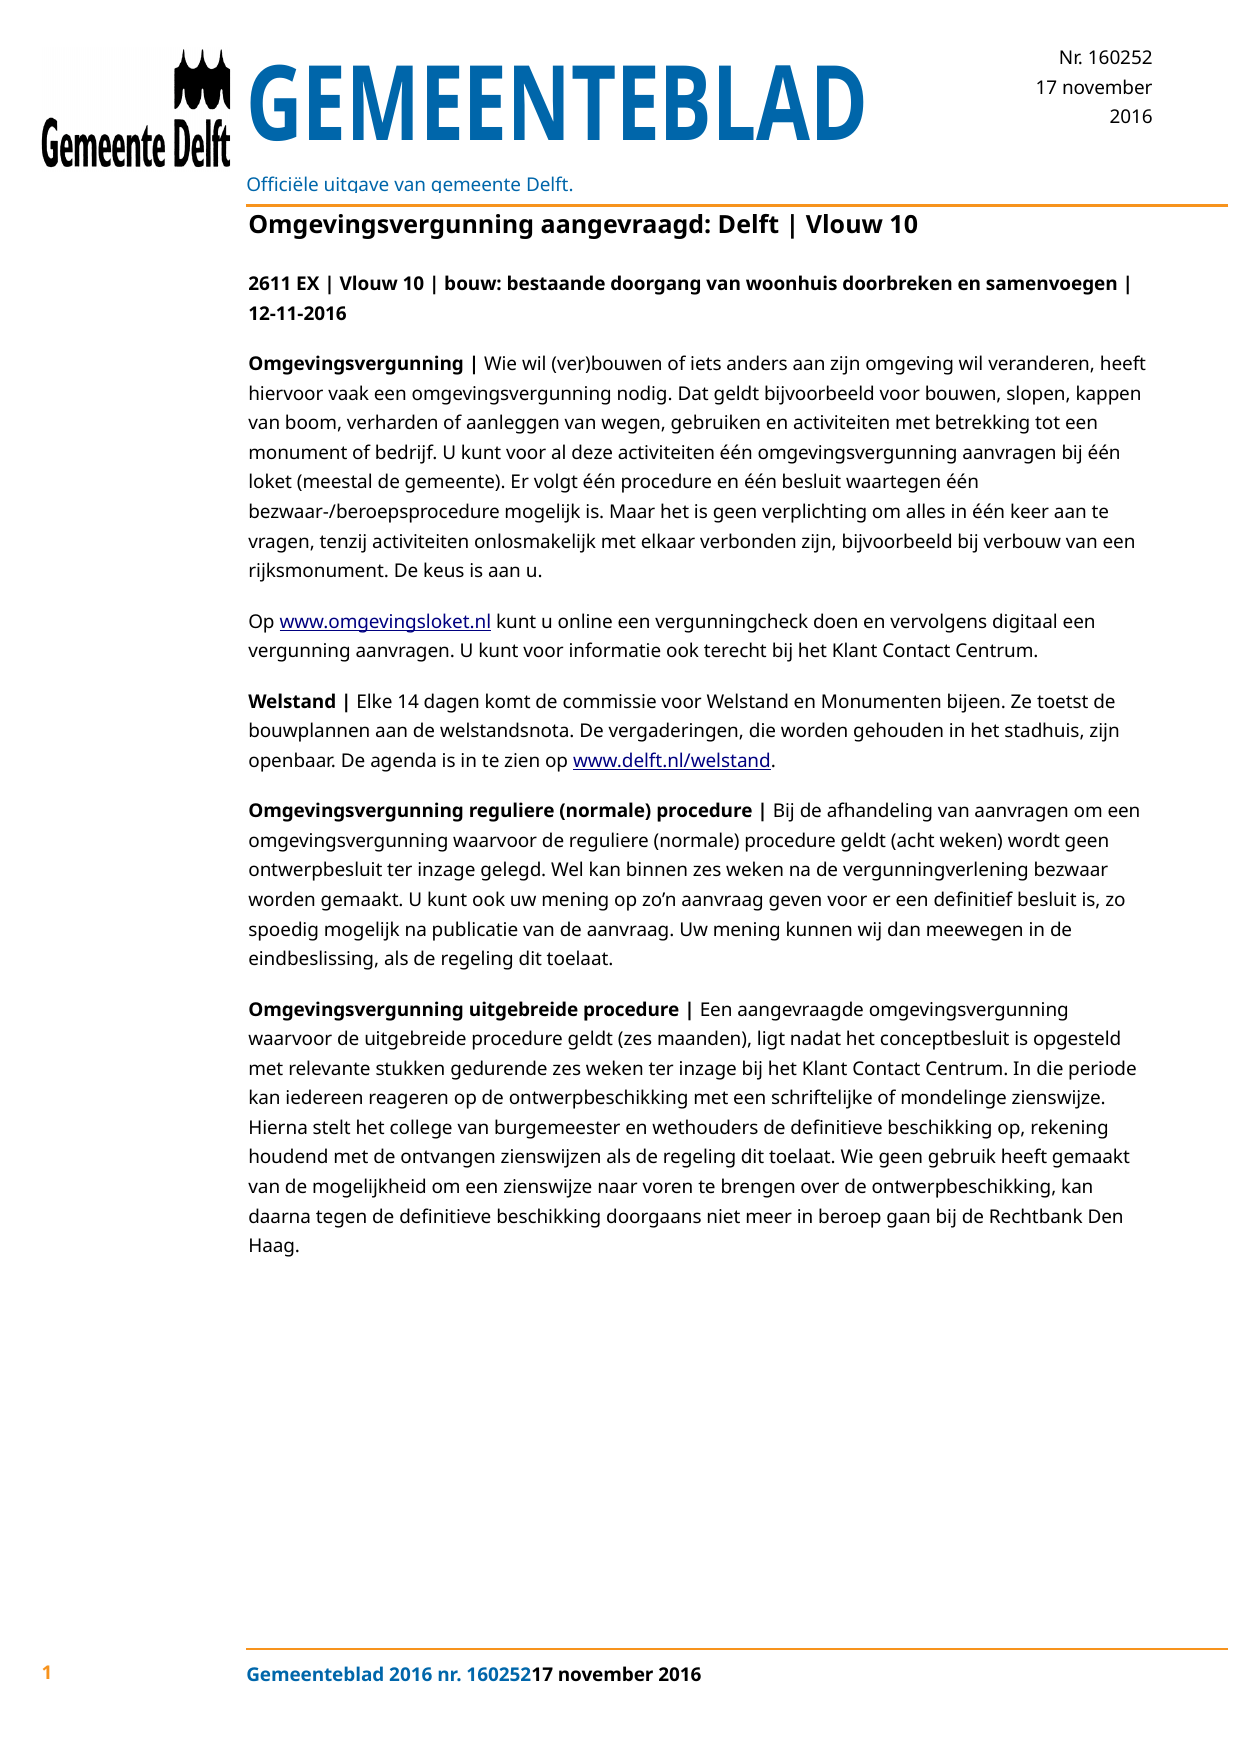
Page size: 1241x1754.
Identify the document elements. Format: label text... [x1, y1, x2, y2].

text Omgevingsvergunning | Wie wil (ver)bouwen of iets anders aan zijn omgeving wil veranderen, heeft hiervoor vaak een omgevingsvergunning nodig. Dat geldt bijvoorbeeld voor bouwen, slopen, kappen van boom, verharden of aanleggen van wegen, gebruiken en activiteiten met betrekking tot een monument of bedrijf. U kunt voor al deze activiteiten één omgevingsvergunning aanvragen bij één loket (meestal de gemeente). Er volgt één procedure en één besluit waartegen één bezwaar-/beroepsprocedure mogelijk is. Maar het is geen verplichting om alles in één keer aan te vragen, tenzij activiteiten onlosmakelijk met elkaar verbonden zijn, bijvoorbeeld bij verbouw van een rijksmonument. De keus is aan u. [248, 350, 1152, 583]
text Omgevingsvergunning aangevraagd: Delft | Vlouw 10 [248, 207, 1152, 241]
text Welstand | Elke 14 dagen komt de commissie voor Welstand en Monumenten bijeen. Ze toetst de bouwplannen aan de welstandsnota. De vergaderingen, die worden gehouden in het stadhuis, zijn openbaar. De agenda is in te zien op www.delft.nl/welstand. [248, 688, 1152, 773]
text Omgevingsvergunning uitgebreide procedure | Een aangevraagde omgevingsvergunning waarvoor de uitgebreide procedure geldt (zes maanden), ligt nadat het conceptbesluit is opgesteld met relevante stukken gedurende zes weken ter inzage bij het Klant Contact Centrum. In die periode kan iedereen reageren op de ontwerpbeschikking met een schriftelijke of mondelinge zienswijze. Hierna stelt het college van burgemeester en wethouders de definitieve beschikking op, rekening houdend met de ontvangen zienswijzen als de regeling dit toelaat. Wie geen gebruik heeft gemaakt van de mogelijkheid om een zienswijze naar voren te brengen over de ontwerpbeschikking, kan daarna tegen de definitieve beschikking doorgaans niet meer in beroep gaan bij de Rechtbank Den Haag. [248, 996, 1152, 1258]
text Op www.omgevingsloket.nl kunt u online een vergunningcheck doen en vervolgens digitaal een vergunning aanvragen. U kunt voor informatie ook terecht bij het Klant Contact Centrum. [248, 608, 1152, 663]
picture [41, 47, 231, 172]
text Omgevingsvergunning reguliere (normale) procedure | Bij de afhandeling van aanvragen om een omgevingsvergunning waarvoor de reguliere (normale) procedure geldt (acht weken) wordt geen ontwerpbesluit ter inzage gelegd. Wel kan binnen zes weken na de vergunningverlening bezwaar worden gemaakt. U kunt ook uw mening op zo’n aanvraag geven voor er een definitief besluit is, zo spoedig mogelijk na publicatie van de aanvraag. Uw mening kunnen wij dan meewegen in de eindbeslissing, als de regeling dit toelaat. [248, 797, 1152, 971]
text 2611 EX | Vlouw 10 | bouw: bestaande doorgang van woonhuis doorbreken en samenvoegen | 12-11-2016 [248, 270, 1152, 326]
